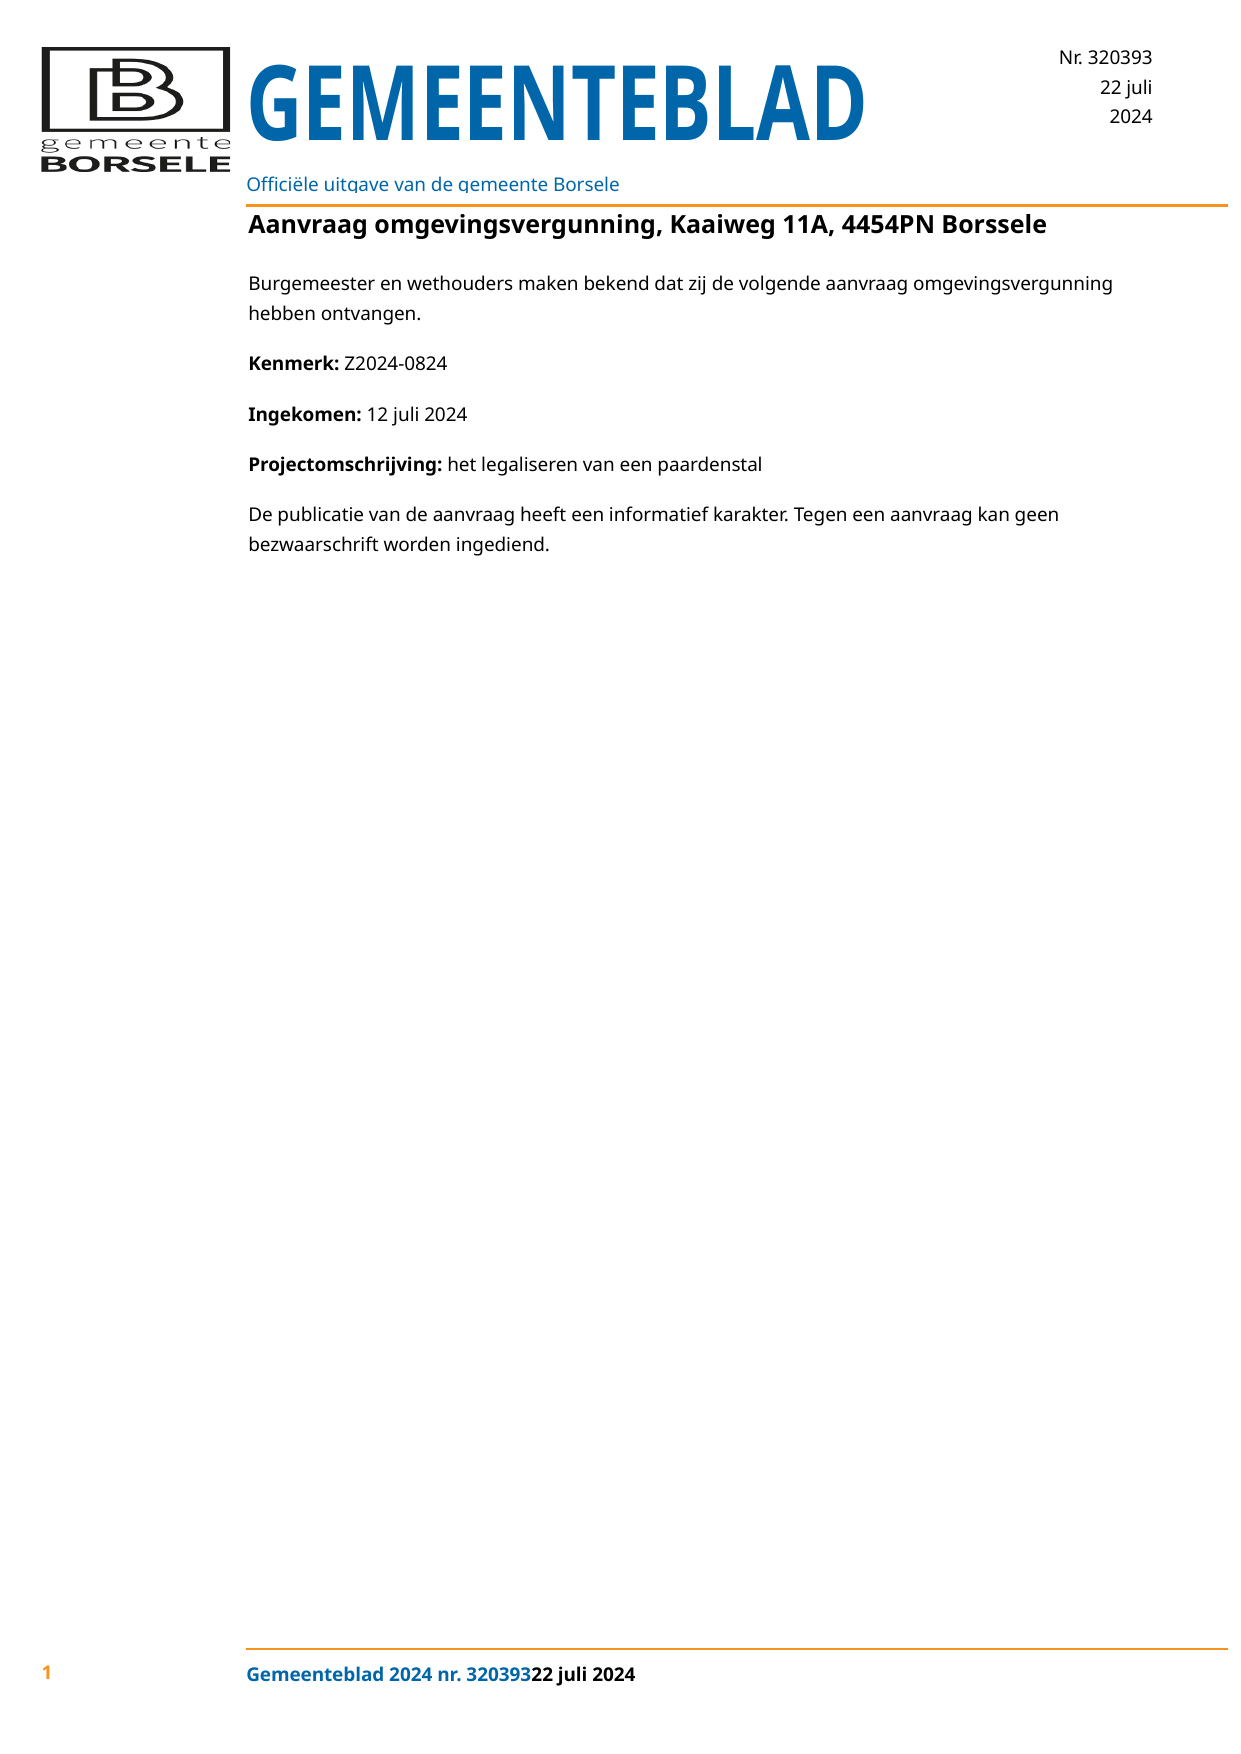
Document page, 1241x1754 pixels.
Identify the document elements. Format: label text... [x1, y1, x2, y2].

text Ingekomen: 12 juli 2024 [248, 401, 1152, 426]
text Projectomschrijving: het legaliseren van een paardenstal [248, 451, 1152, 477]
picture [41, 47, 231, 172]
text Aanvraag omgevingsvergunning, Kaaiweg 11A, 4454PN Borssele [248, 207, 1152, 241]
text Burgemeester en wethouders maken bekend dat zij de volgende aanvraag omgevingsvergunning hebben ontvangen. [248, 270, 1152, 326]
text Kenmerk: Z2024-0824 [248, 350, 1152, 376]
text De publicatie van de aanvraag heeft een informatief karakter. Tegen een aanvraag kan geen bezwaarschrift worden ingediend. [248, 502, 1152, 557]
